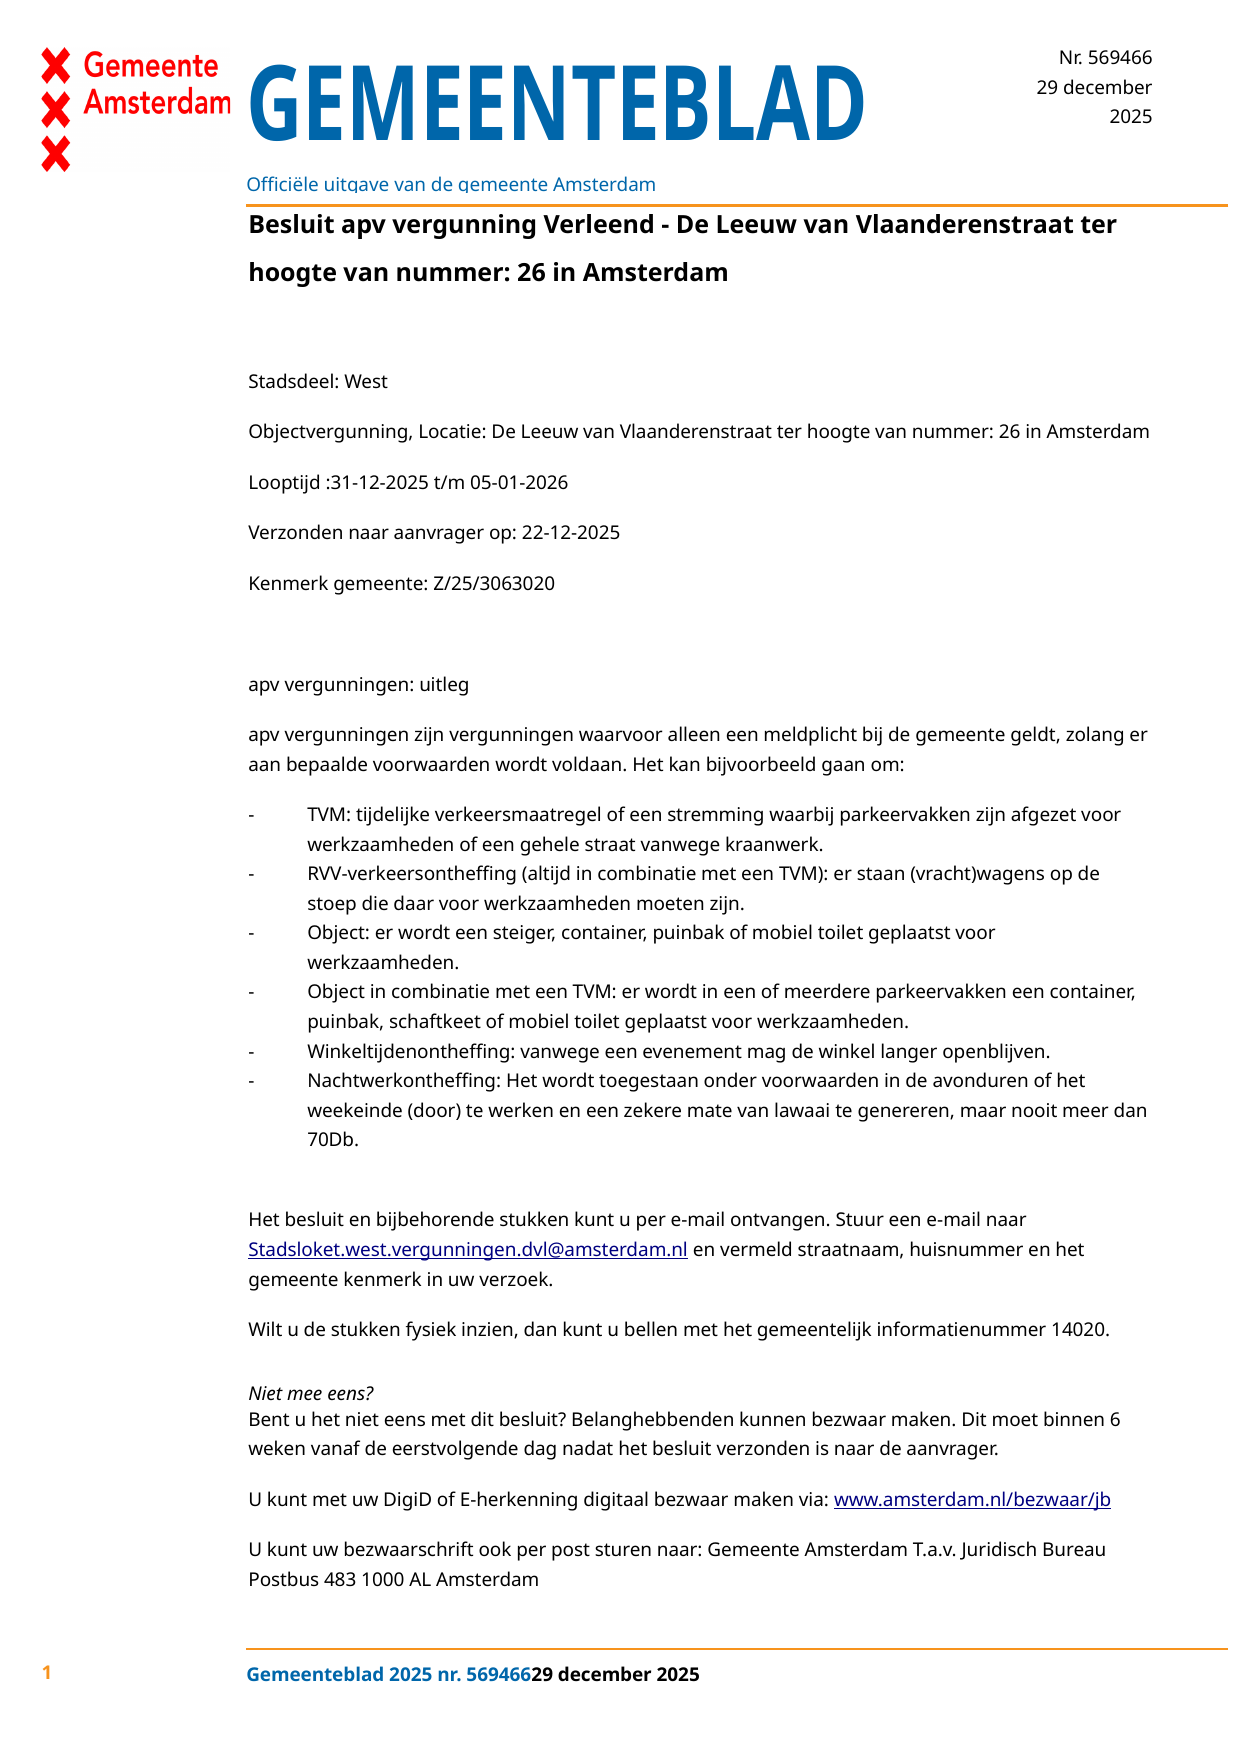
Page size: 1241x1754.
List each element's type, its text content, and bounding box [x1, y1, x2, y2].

picture [41, 47, 231, 172]
text Stadsdeel: West [248, 368, 1152, 394]
list Object: er wordt een steiger, container, puinbak of mobiel toilet geplaatst voor werkzaamheden. [248, 919, 1152, 975]
text U kunt met uw DigiD of E-herkenning digitaal bezwaar maken via: www.amsterdam.nl/bezwaar/jb [248, 1486, 1152, 1512]
text Kenmerk gemeente: Z/25/3063020 [248, 570, 1152, 596]
list RVV-verkeersontheffing (altijd in combinatie met een TVM): er staan (vracht)wagens op de stoep die daar voor werkzaamheden moeten zijn. [248, 860, 1152, 916]
text Verzonden naar aanvrager op: 22-12-2025 [248, 519, 1152, 545]
text Het besluit en bijbehorende stukken kunt u per e-mail ontvangen. Stuur een e-mail naar Stadsloket.west.vergunningen.dvl@amsterdam.nl en vermeld straatnaam, huisnummer en het gemeente kenmerk in uw verzoek. [248, 1207, 1152, 1292]
text Niet mee eens? [248, 1380, 1152, 1406]
text Looptijd :31-12-2025 t/m 05-01-2026 [248, 469, 1152, 495]
list Object in combinatie met een TVM: er wordt in een of meerdere parkeervakken een container, puinbak, schaftkeet of mobiel toilet geplaatst voor werkzaamheden. [248, 979, 1152, 1034]
list Nachtwerkontheffing: Het wordt toegestaan onder voorwaarden in de avonduren of het weekeinde (door) te werken en een zekere mate van lawaai te genereren, maar nooit meer dan 70Db. [248, 1067, 1152, 1152]
text Objectvergunning, Locatie: De Leeuw van Vlaanderenstraat ter hoogte van nummer: 26 in Amsterdam [248, 419, 1152, 444]
list Winkeltijdenontheffing: vanwege een evenement mag de winkel langer openblijven. [248, 1038, 1152, 1064]
text Bent u het niet eens met dit besluit? Belanghebbenden kunnen bezwaar maken. Dit moet binnen 6 weken vanaf de eerstvolgende dag nadat het besluit verzonden is naar de aanvrager. [248, 1406, 1152, 1461]
text Besluit apv vergunning Verleend - De Leeuw van Vlaanderenstraat ter hoogte van nummer: 26 in Amsterdam [248, 207, 1152, 288]
text apv vergunningen: uitleg [248, 671, 1152, 697]
text apv vergunningen zijn vergunningen waarvoor alleen een meldplicht bij de gemeente geldt, zolang er aan bepaalde voorwaarden wordt voldaan. Het kan bijvoorbeeld gaan om: [248, 721, 1152, 777]
text Wilt u de stukken fysiek inzien, dan kunt u bellen met het gemeentelijk informatienummer 14020. [248, 1316, 1152, 1342]
list TVM: tijdelijke verkeersmaatregel of een stremming waarbij parkeervakken zijn afgezet voor werkzaamheden of een gehele straat vanwege kraanwerk. [248, 801, 1152, 857]
text U kunt uw bezwaarschrift ook per post sturen naar: Gemeente Amsterdam T.a.v. Juridisch Bureau Postbus 483 1000 AL Amsterdam [248, 1536, 1152, 1592]
